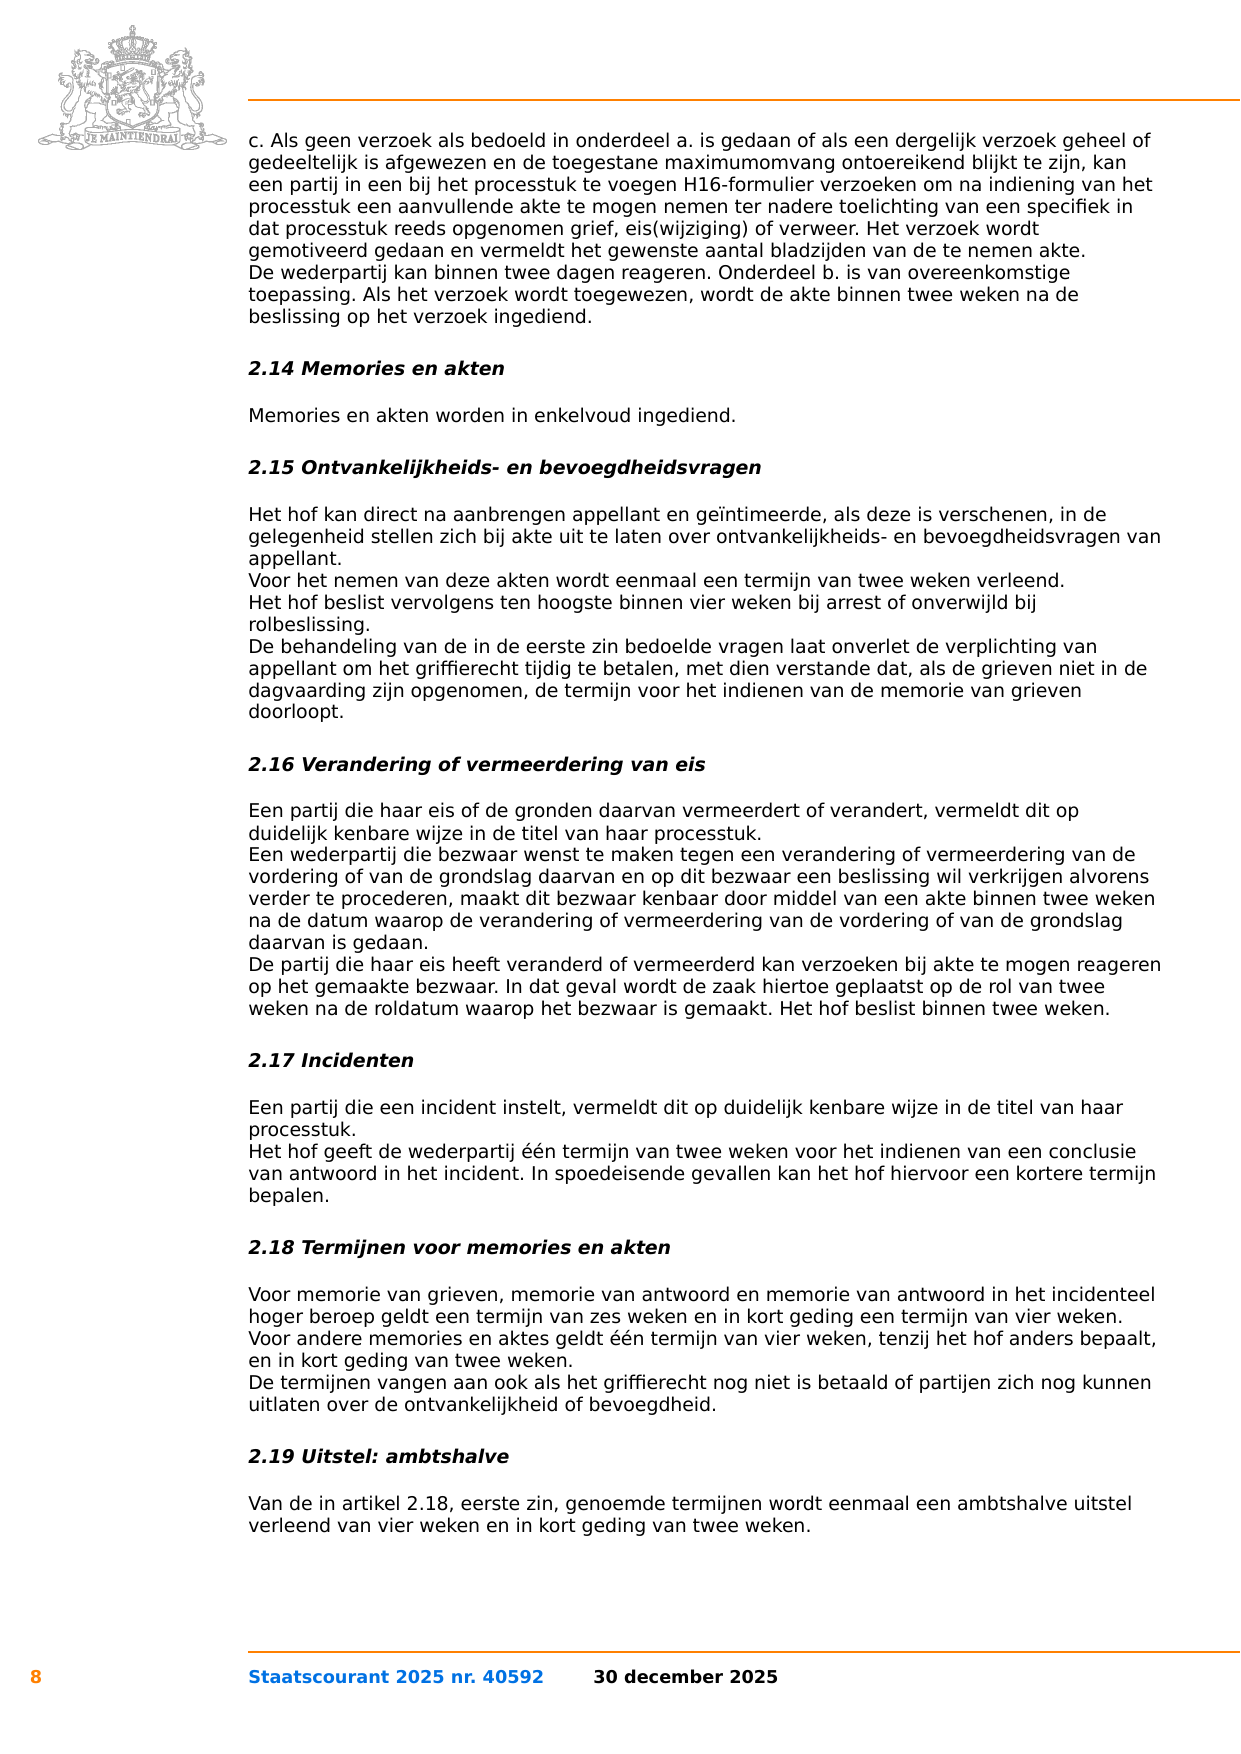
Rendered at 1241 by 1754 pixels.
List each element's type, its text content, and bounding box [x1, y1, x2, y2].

subtitle 2.17 Incidenten [248, 1050, 1163, 1072]
text Voor memorie van grieven, memorie van antwoord en memorie van antwoord in het incidenteel hoger beroep geldt een termijn van zes weken en in kort geding een termijn van vier weken. [248, 1284, 1163, 1328]
text Het hof kan direct na aanbrengen appellant en geïntimeerde, als deze is verschenen, in de gelegenheid stellen zich bij akte uit te laten over ontvankelijkheids- en bevoegdheidsvragen van appellant. [248, 504, 1163, 569]
text De behandeling van de in de eerste zin bedoelde vragen laat onverlet de verplichting van appellant om het griffierecht tijdig te betalen, met dien verstande dat, als de grieven niet in de dagvaarding zijn opgenomen, de termijn voor het indienen van de memorie van grieven doorloopt. [248, 636, 1163, 723]
subtitle 2.14 Memories en akten [248, 358, 1163, 380]
picture [38, 25, 227, 150]
text Het hof beslist vervolgens ten hoogste binnen vier weken bij arrest of onverwijld bij rolbeslissing. [248, 592, 1163, 636]
text Een partij die haar eis of de gronden daarvan vermeerdert of verandert, vermeldt dit op duidelijk kenbare wijze in de titel van haar processtuk. [248, 800, 1163, 844]
text c. Als geen verzoek als bedoeld in onderdeel a. is gedaan of als een dergelijk verzoek geheel of gedeeltelijk is afgewezen en de toegestane maximumomvang ontoereikend blijkt te zijn, kan een partij in een bij het processtuk te voegen H16-formulier verzoeken om na indiening van het processtuk een aanvullende akte te mogen nemen ter nadere toelichting van een specifiek in dat processtuk reeds opgenomen grief, eis(wijziging) of verweer. Het verzoek wordt gemotiveerd gedaan en vermeldt het gewenste aantal bladzijden van de te nemen akte. [248, 130, 1163, 262]
text Voor andere memories en aktes geldt één termijn van vier weken, tenzij het hof anders bepaalt, en in kort geding van twee weken. [248, 1328, 1163, 1372]
text Een partij die een incident instelt, vermeldt dit op duidelijk kenbare wijze in de titel van haar processtuk. [248, 1097, 1163, 1141]
subtitle 2.15 Ontvankelijkheids- en bevoegdheidsvragen [248, 457, 1163, 479]
subtitle 2.19 Uitstel: ambtshalve [248, 1446, 1163, 1468]
text Memories en akten worden in enkelvoud ingediend. [248, 405, 1163, 427]
text Voor het nemen van deze akten wordt eenmaal een termijn van twee weken verleend. [248, 569, 1163, 592]
text Een wederpartij die bezwaar wenst te maken tegen een verandering of vermeerdering van de vordering of van de grondslag daarvan en op dit bezwaar een beslissing wil verkrijgen alvorens verder te procederen, maakt dit bezwaar kenbaar door middel van een akte binnen twee weken na de datum waarop de verandering of vermeerdering van de vordering of van de grondslag daarvan is gedaan. [248, 844, 1163, 954]
subtitle 2.18 Termijnen voor memories en akten [248, 1237, 1163, 1259]
text De wederpartij kan binnen twee dagen reageren. Onderdeel b. is van overeenkomstige toepassing. Als het verzoek wordt toegewezen, wordt de akte binnen twee weken na de beslissing op het verzoek ingediend. [248, 262, 1163, 328]
text Het hof geeft de wederpartij één termijn van twee weken voor het indienen van een conclusie van antwoord in het incident. In spoedeisende gevallen kan het hof hiervoor een kortere termijn bepalen. [248, 1141, 1163, 1207]
subtitle 2.16 Verandering of vermeerdering van eis [248, 753, 1163, 775]
text De partij die haar eis heeft veranderd of vermeerderd kan verzoeken bij akte te mogen reageren op het gemaakte bezwaar. In dat geval wordt de zaak hiertoe geplaatst op de rol van twee weken na de roldatum waarop het bezwaar is gemaakt. Het hof beslist binnen twee weken. [248, 954, 1163, 1020]
text De termijnen vangen aan ook als het griffierecht nog niet is betaald of partijen zich nog kunnen uitlaten over de ontvankelijkheid of bevoegdheid. [248, 1372, 1163, 1416]
text Van de in artikel 2.18, eerste zin, genoemde termijnen wordt eenmaal een ambtshalve uitstel verleend van vier weken en in kort geding van twee weken. [248, 1493, 1163, 1537]
